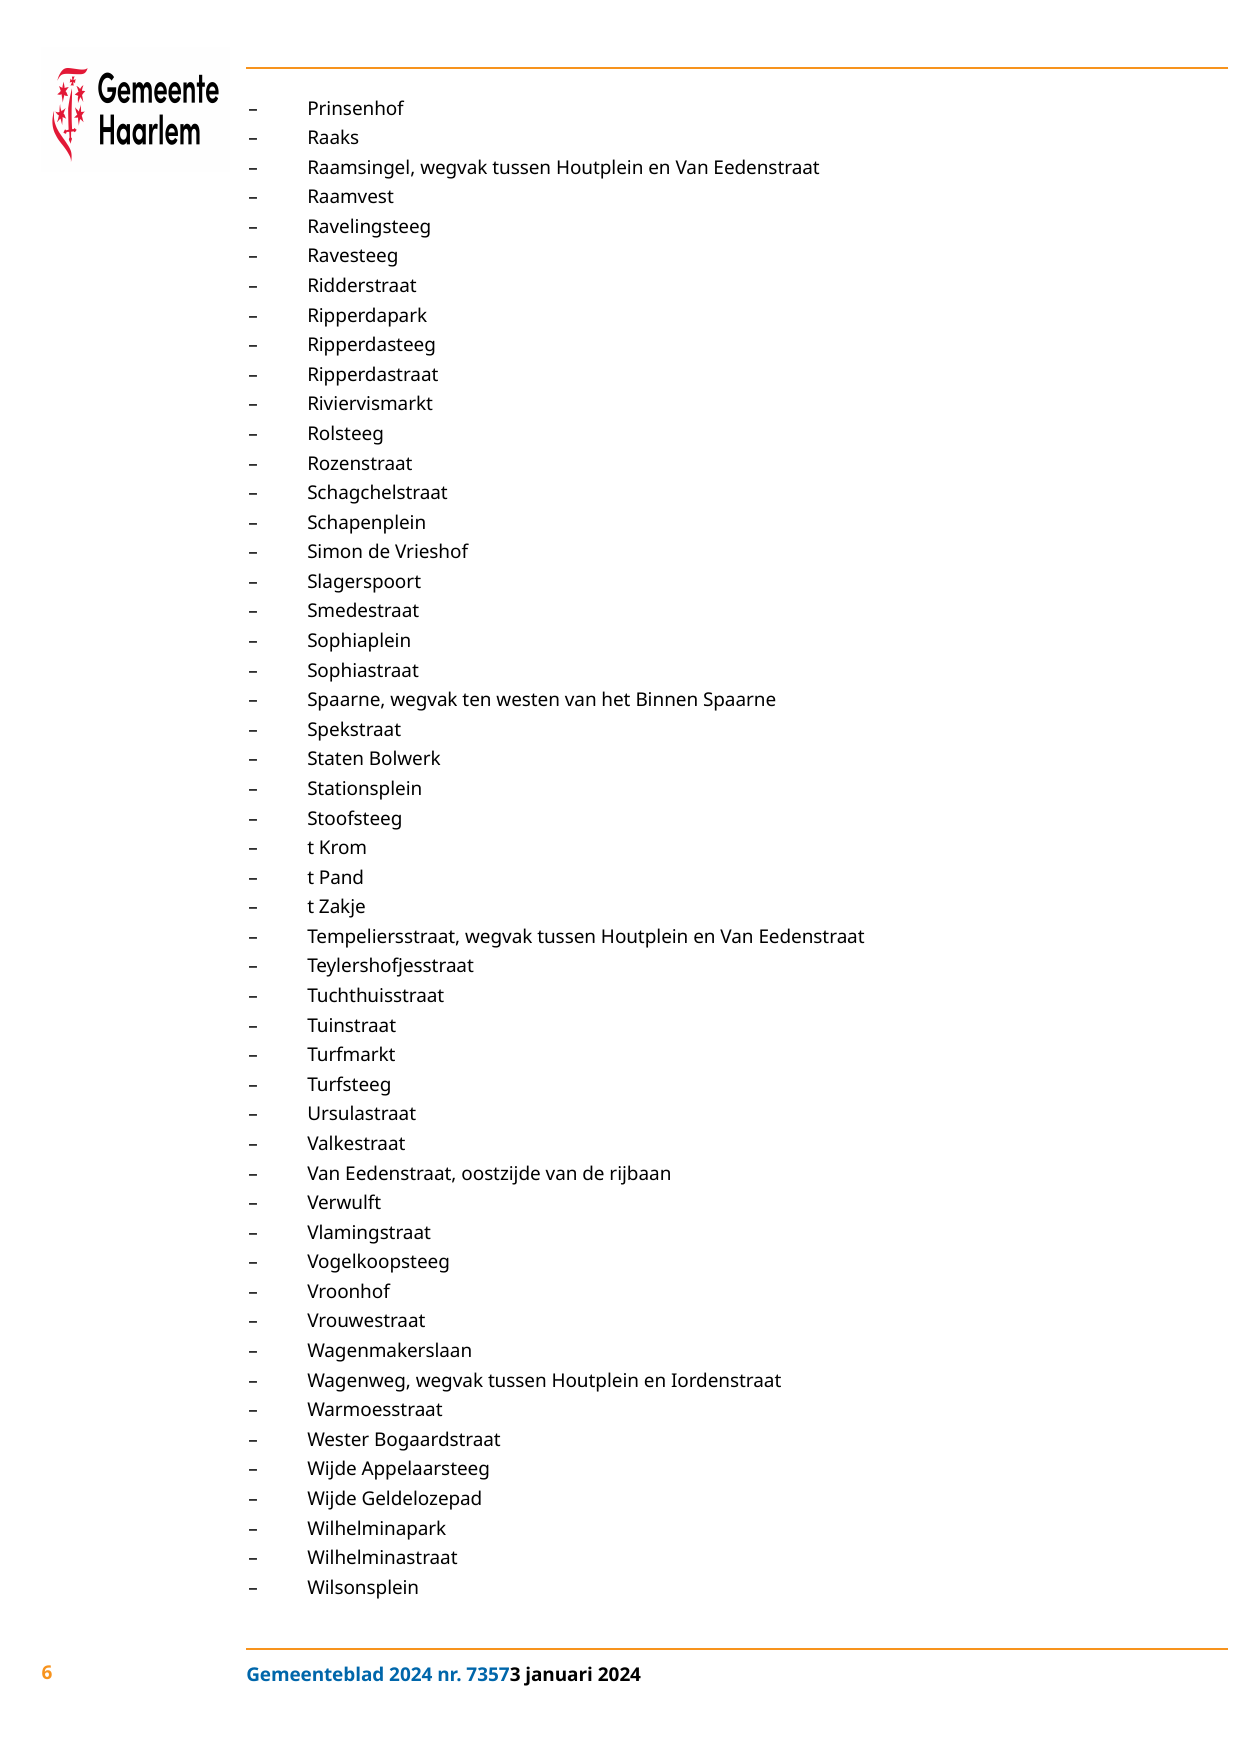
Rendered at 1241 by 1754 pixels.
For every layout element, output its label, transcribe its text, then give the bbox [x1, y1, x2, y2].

list Warmoesstraat [248, 1396, 1152, 1422]
list Spaarne, wegvak ten westen van het Binnen Spaarne [248, 686, 1152, 712]
list Wagenweg, wegvak tussen Houtplein en Iordenstraat [248, 1367, 1152, 1393]
list Riviervismarkt [248, 391, 1152, 416]
list Raamvest [248, 183, 1152, 209]
list Wijde Geldelozepad [248, 1485, 1152, 1511]
list Sophiastraat [248, 657, 1152, 683]
list Tuchthuisstraat [248, 982, 1152, 1008]
list Wilhelminastraat [248, 1544, 1152, 1570]
list Simon de Vrieshof [248, 538, 1152, 564]
list Vrouwestraat [248, 1308, 1152, 1333]
list t Pand [248, 864, 1152, 890]
list Sophiaplein [248, 627, 1152, 653]
list Stationsplein [248, 775, 1152, 801]
list Tempeliersstraat, wegvak tussen Houtplein en Van Eedenstraat [248, 923, 1152, 949]
list Ripperdapark [248, 302, 1152, 328]
list Wilhelminapark [248, 1515, 1152, 1541]
list Raamsingel, wegvak tussen Houtplein en Van Eedenstraat [248, 154, 1152, 180]
list Prinsenhof [248, 95, 1152, 121]
list Rozenstraat [248, 450, 1152, 476]
list Verwulft [248, 1189, 1152, 1215]
list Van Eedenstraat, oostzijde van de rijbaan [248, 1160, 1152, 1186]
list Wagenmakerslaan [248, 1337, 1152, 1363]
list Teylershofjesstraat [248, 953, 1152, 978]
list Raaks [248, 124, 1152, 150]
list Stoofsteeg [248, 805, 1152, 831]
list Tuinstraat [248, 1012, 1152, 1038]
list Schagchelstraat [248, 479, 1152, 505]
list Ravesteeg [248, 243, 1152, 268]
list Wester Bogaardstraat [248, 1426, 1152, 1452]
list Wijde Appelaarsteeg [248, 1456, 1152, 1481]
list Valkestraat [248, 1130, 1152, 1156]
list t Zakje [248, 893, 1152, 919]
picture [41, 47, 231, 172]
list Schapenplein [248, 509, 1152, 535]
list Rolsteeg [248, 420, 1152, 446]
list Ravelingsteeg [248, 213, 1152, 239]
list Smedestraat [248, 598, 1152, 623]
list Vlamingstraat [248, 1219, 1152, 1245]
list Vogelkoopsteeg [248, 1248, 1152, 1274]
list Turfmarkt [248, 1041, 1152, 1067]
list Spekstraat [248, 716, 1152, 742]
list Turfsteeg [248, 1071, 1152, 1097]
list Wilsonsplein [248, 1574, 1152, 1600]
list Ridderstraat [248, 272, 1152, 298]
list Ripperdasteeg [248, 331, 1152, 357]
list Slagerspoort [248, 568, 1152, 594]
list Staten Bolwerk [248, 746, 1152, 771]
list Ursulastraat [248, 1101, 1152, 1126]
list Vroonhof [248, 1278, 1152, 1304]
list Ripperdastraat [248, 361, 1152, 387]
list t Krom [248, 834, 1152, 860]
